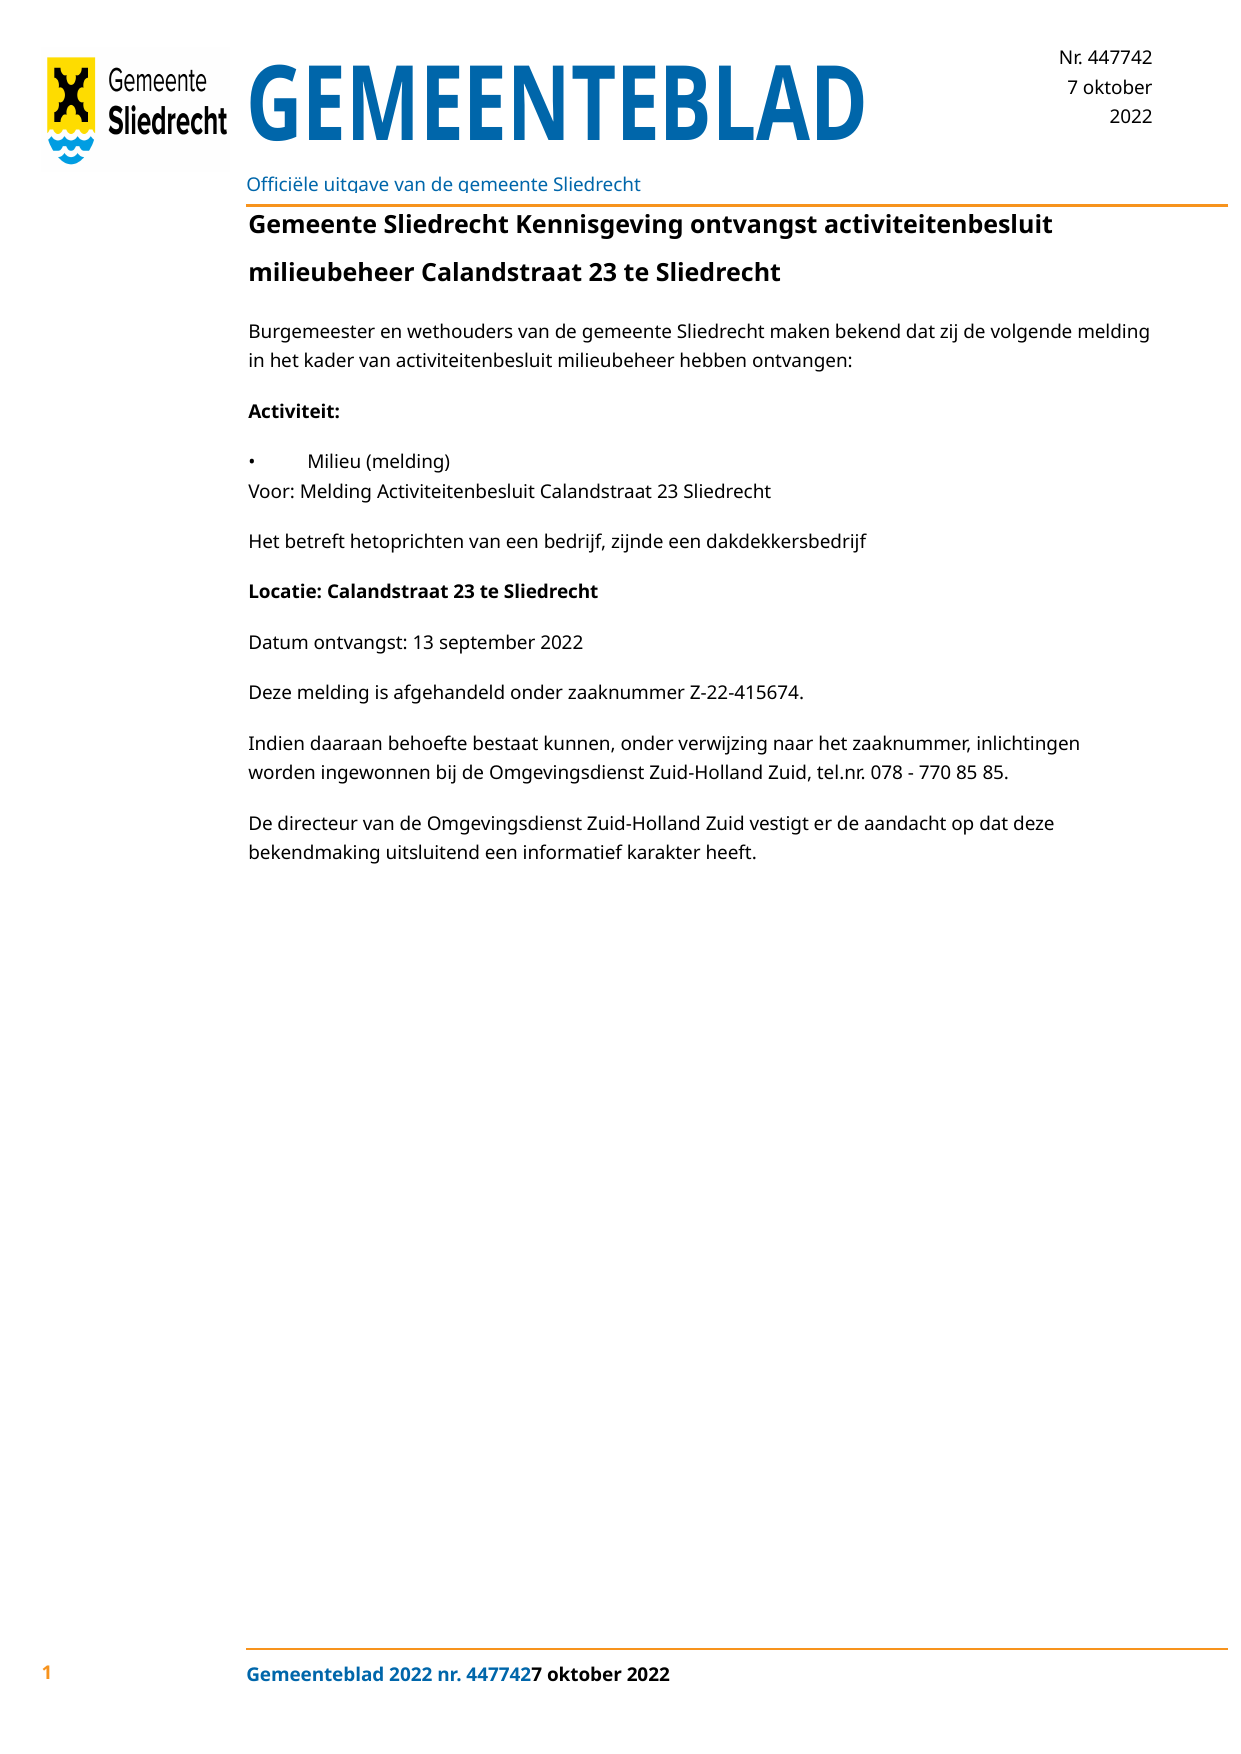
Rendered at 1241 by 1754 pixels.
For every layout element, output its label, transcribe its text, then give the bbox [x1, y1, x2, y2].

picture [41, 47, 231, 172]
text De directeur van de Omgevingsdienst Zuid-Holland Zuid vestigt er de aandacht op dat deze bekendmaking uitsluitend een informatief karakter heeft. [248, 810, 1152, 865]
text Datum ontvangst: 13 september 2022 [248, 629, 1152, 655]
text Indien daaraan behoefte bestaat kunnen, onder verwijzing naar het zaaknummer, inlichtingen worden ingewonnen bij de Omgevingsdienst Zuid-Holland Zuid, tel.nr. 078 - 770 85 85. [248, 730, 1152, 785]
text Burgemeester en wethouders van de gemeente Sliedrecht maken bekend dat zij de volgende melding in het kader van activiteitenbesluit milieubeheer hebben ontvangen: [248, 318, 1152, 373]
text Gemeente Sliedrecht Kennisgeving ontvangst activiteitenbesluit milieubeheer Calandstraat 23 te Sliedrecht [248, 207, 1152, 288]
text Het betreft hetoprichten van een bedrijf, zijnde een dakdekkersbedrijf [248, 528, 1152, 554]
text Locatie: Calandstraat 23 te Sliedrecht [248, 579, 1152, 604]
list Milieu (melding) [248, 448, 1152, 474]
text Deze melding is afgehandeld onder zaaknummer Z-22-415674. [248, 679, 1152, 705]
text Voor: Melding Activiteitenbesluit Calandstraat 23 Sliedrecht [248, 478, 1152, 504]
text Activiteit: [248, 398, 1152, 424]
